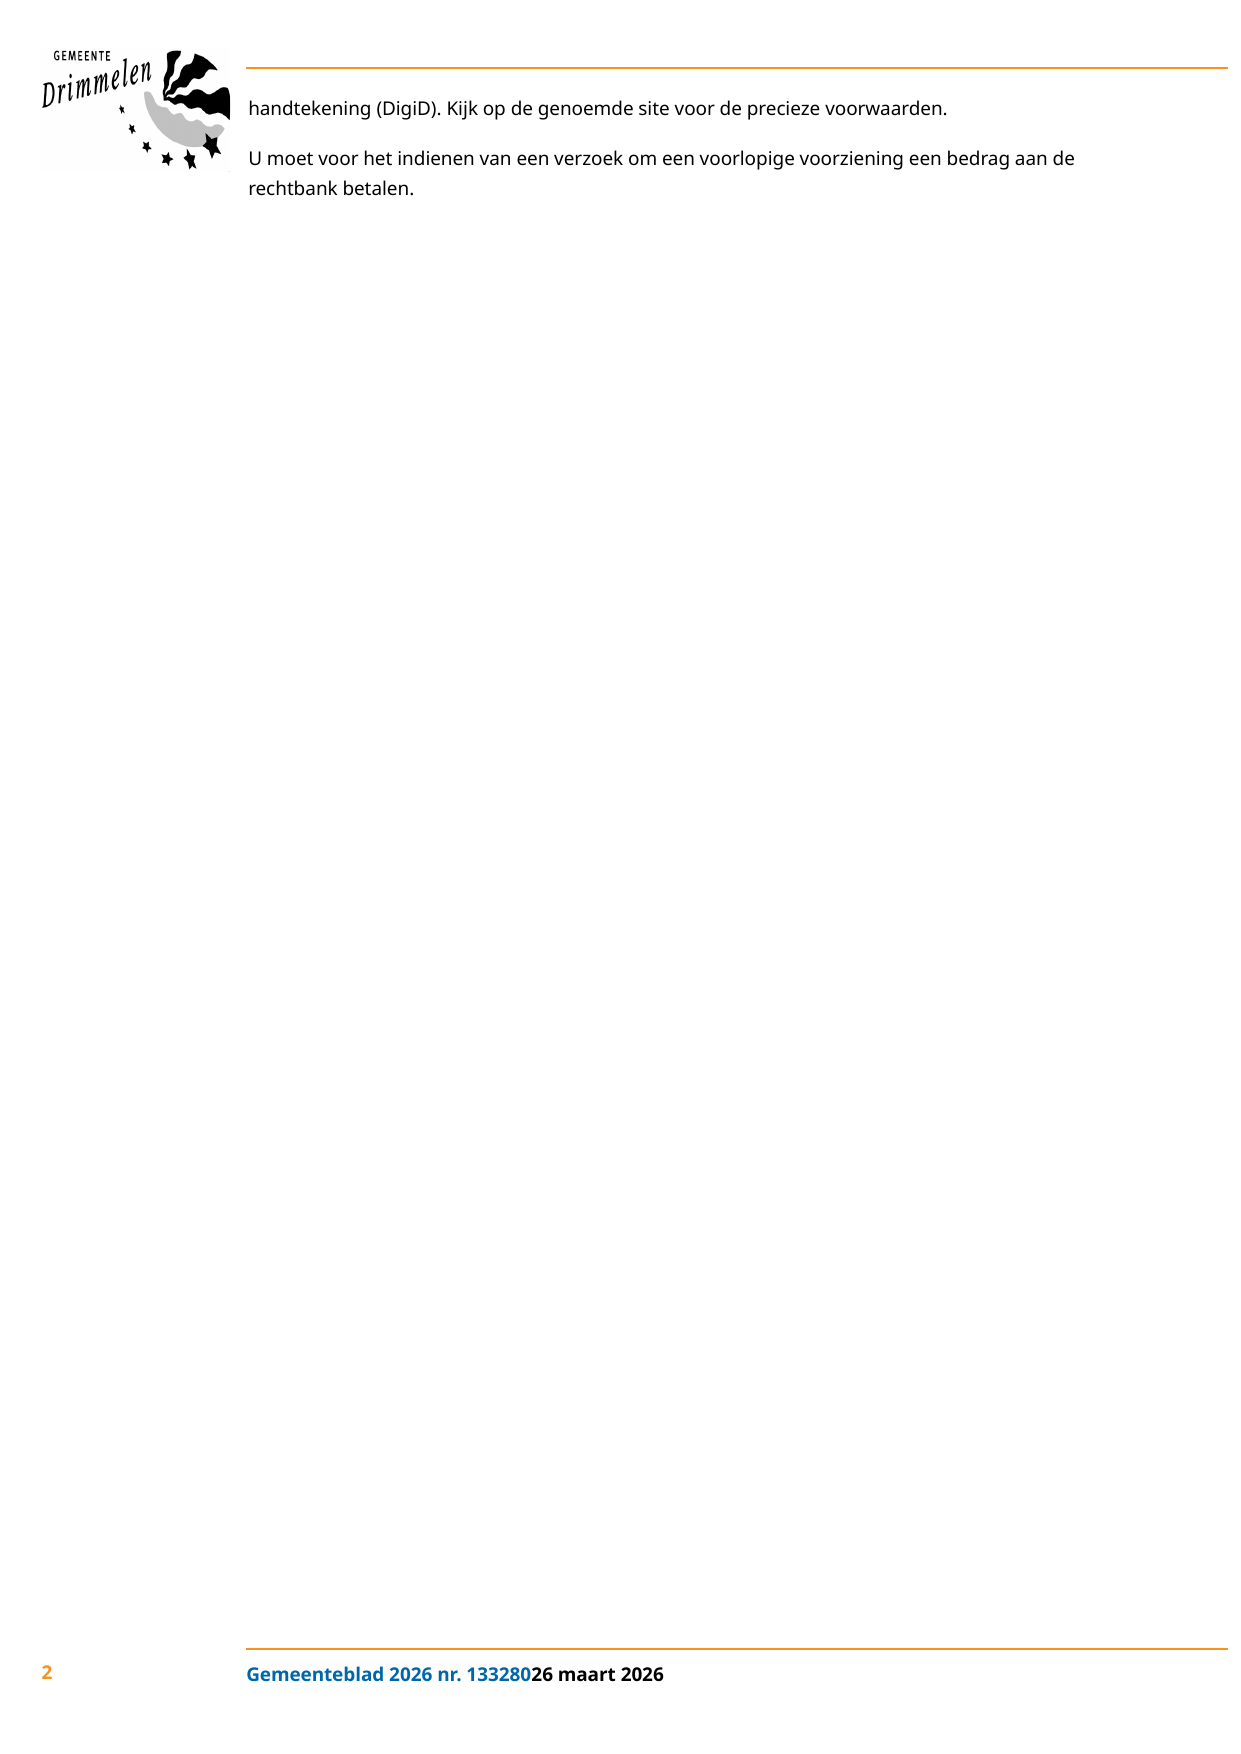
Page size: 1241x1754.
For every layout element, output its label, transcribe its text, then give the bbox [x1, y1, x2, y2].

text U moet voor het indienen van een verzoek om een voorlopige voorziening een bedrag aan de rechtbank betalen. [248, 145, 1152, 201]
picture [41, 47, 231, 172]
text handtekening (DigiD). Kijk op de genoemde site voor de precieze voorwaarden. [248, 95, 1152, 121]
